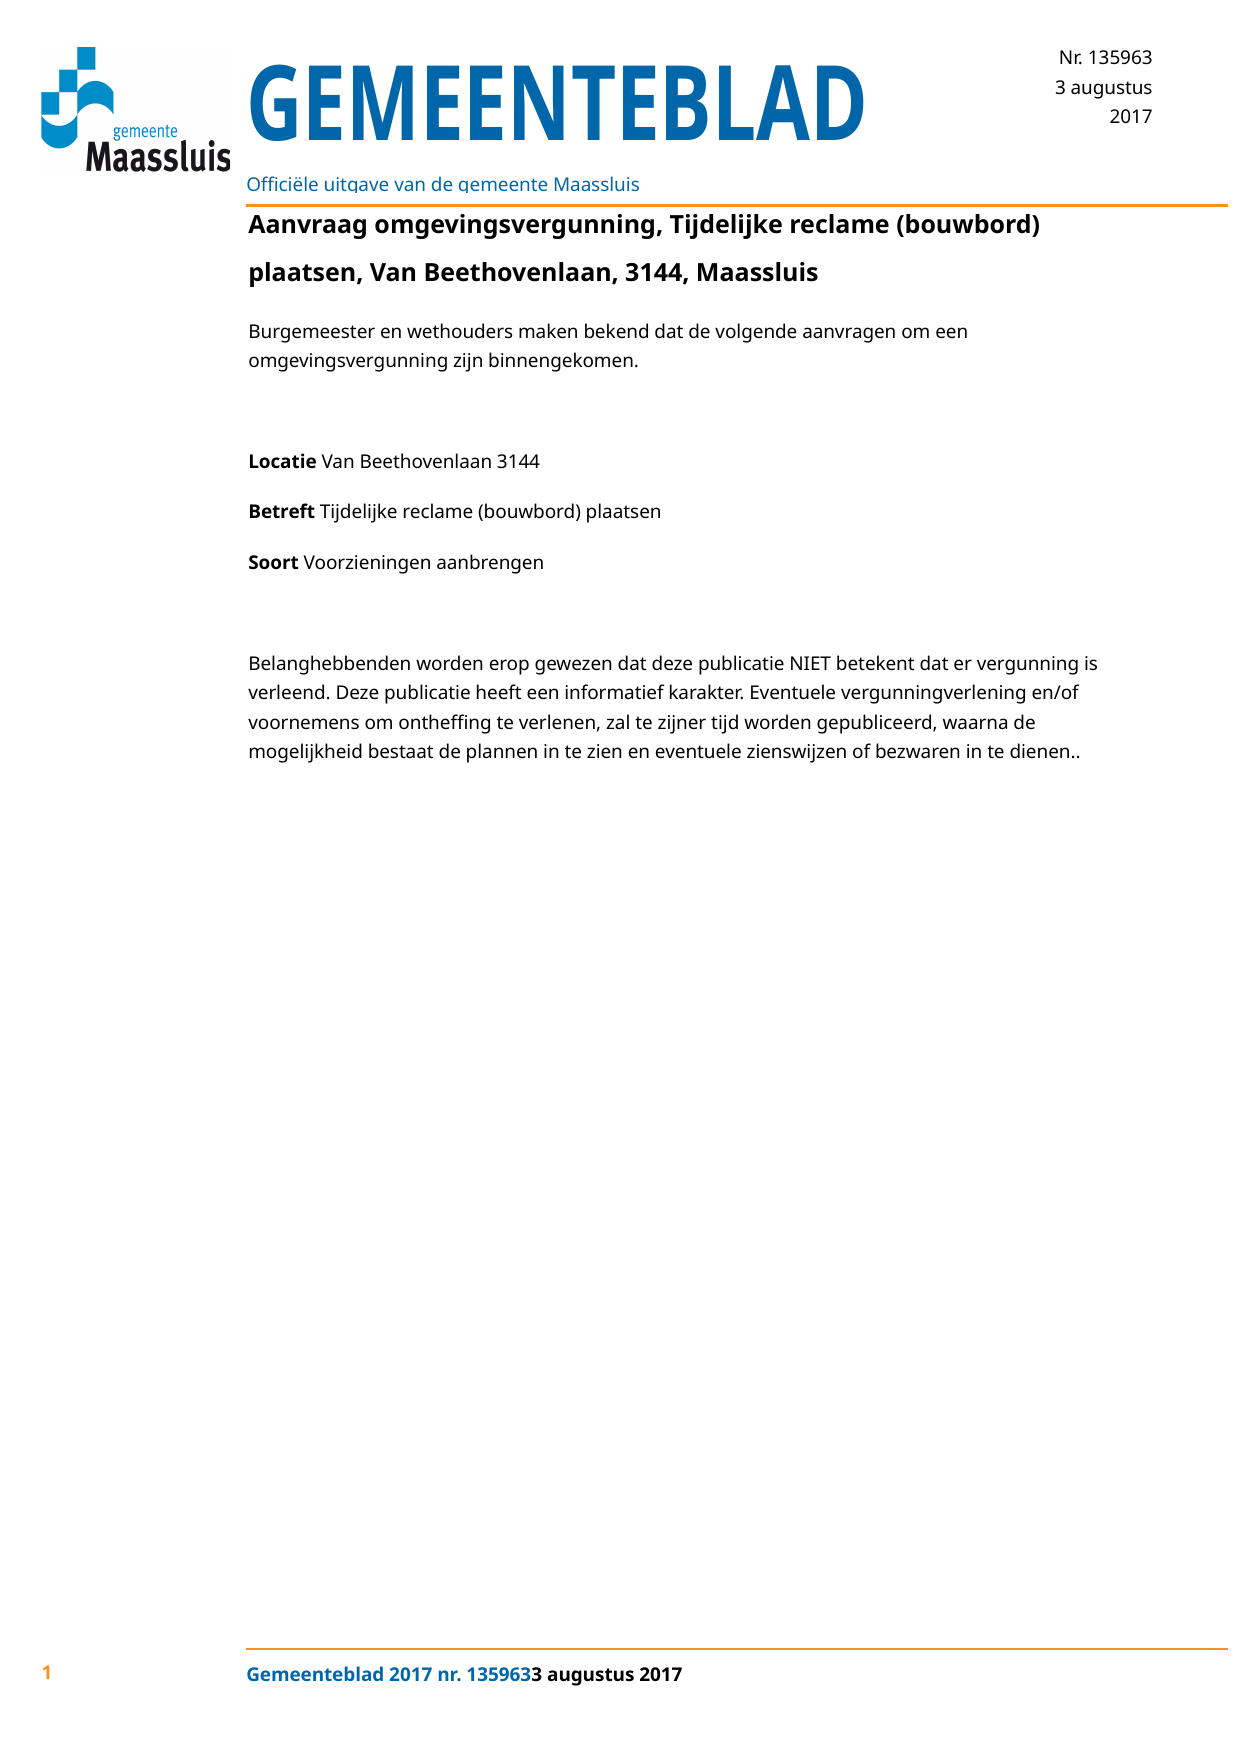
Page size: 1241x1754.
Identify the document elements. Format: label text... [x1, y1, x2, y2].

text Betreft Tijdelijke reclame (bouwbord) plaatsen [248, 499, 1152, 524]
text Burgemeester en wethouders maken bekend dat de volgende aanvragen om een omgevingsvergunning zijn binnengekomen. [248, 318, 1152, 373]
text Belanghebbenden worden erop gewezen dat deze publicatie NIET betekent dat er vergunning is verleend. Deze publicatie heeft een informatief karakter. Eventuele vergunningverlening en/of voornemens om ontheffing te verlenen, zal te zijner tijd worden gepubliceerd, waarna de mogelijkheid bestaat de plannen in te zien en eventuele zienswijzen of bezwaren in te dienen.. [248, 650, 1152, 764]
text Soort Voorzieningen aanbrengen [248, 549, 1152, 575]
picture [41, 47, 231, 172]
text Locatie Van Beethovenlaan 3144 [248, 448, 1152, 474]
picture [41, 47, 77, 92]
text Aanvraag omgevingsvergunning, Tijdelijke reclame (bouwbord) plaatsen, Van Beethovenlaan, 3144, Maassluis [248, 207, 1152, 288]
